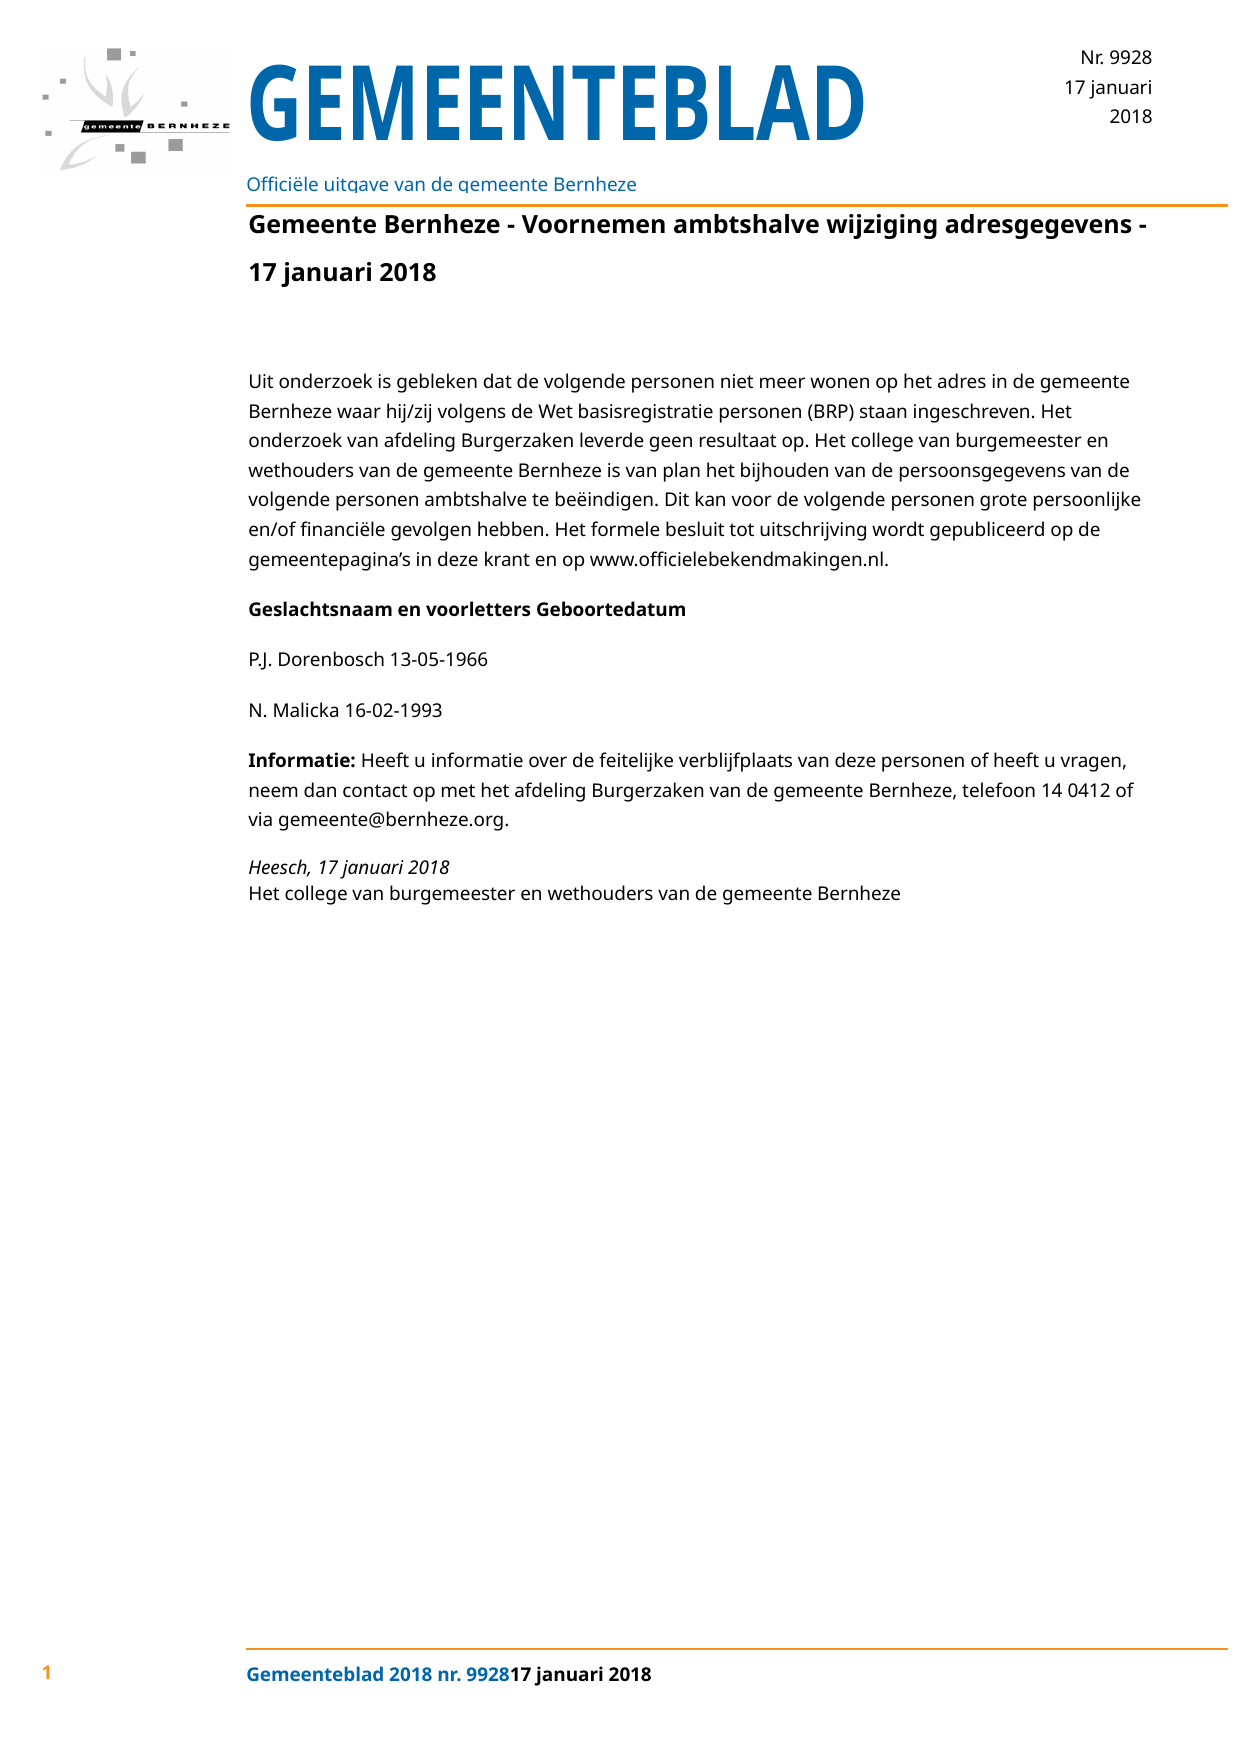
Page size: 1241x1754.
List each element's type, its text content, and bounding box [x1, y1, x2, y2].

text Heesch, 17 januari 2018 [248, 854, 1152, 880]
picture [41, 47, 231, 172]
text Uit onderzoek is gebleken dat de volgende personen niet meer wonen op het adres in de gemeente Bernheze waar hij/zij volgens de Wet basisregistratie personen (BRP) staan ingeschreven. Het onderzoek van afdeling Burgerzaken leverde geen resultaat op. Het college van burgemeester en wethouders van de gemeente Bernheze is van plan het bijhouden van de persoonsgegevens van de volgende personen ambtshalve te beëindigen. Dit kan voor de volgende personen grote persoonlijke en/of financiële gevolgen hebben. Het formele besluit tot uitschrijving wordt gepubliceerd op de gemeentepagina’s in deze krant en op www.officielebekendmakingen.nl. [248, 368, 1152, 572]
text Gemeente Bernheze - Voornemen ambtshalve wijziging adresgegevens - 17 januari 2018 [248, 207, 1152, 288]
text N. Malicka 16-02-1993 [248, 697, 1152, 723]
text Informatie: Heeft u informatie over de feitelijke verblijfplaats van deze personen of heeft u vragen, neem dan contact op met het afdeling Burgerzaken van de gemeente Bernheze, telefoon 14 0412 of via gemeente@bernheze.org. [248, 747, 1152, 832]
text Het college van burgemeester en wethouders van de gemeente Bernheze [248, 880, 1152, 906]
text P.J. Dorenbosch 13-05-1966 [248, 647, 1152, 672]
text Geslachtsnaam en voorletters Geboortedatum [248, 596, 1152, 622]
